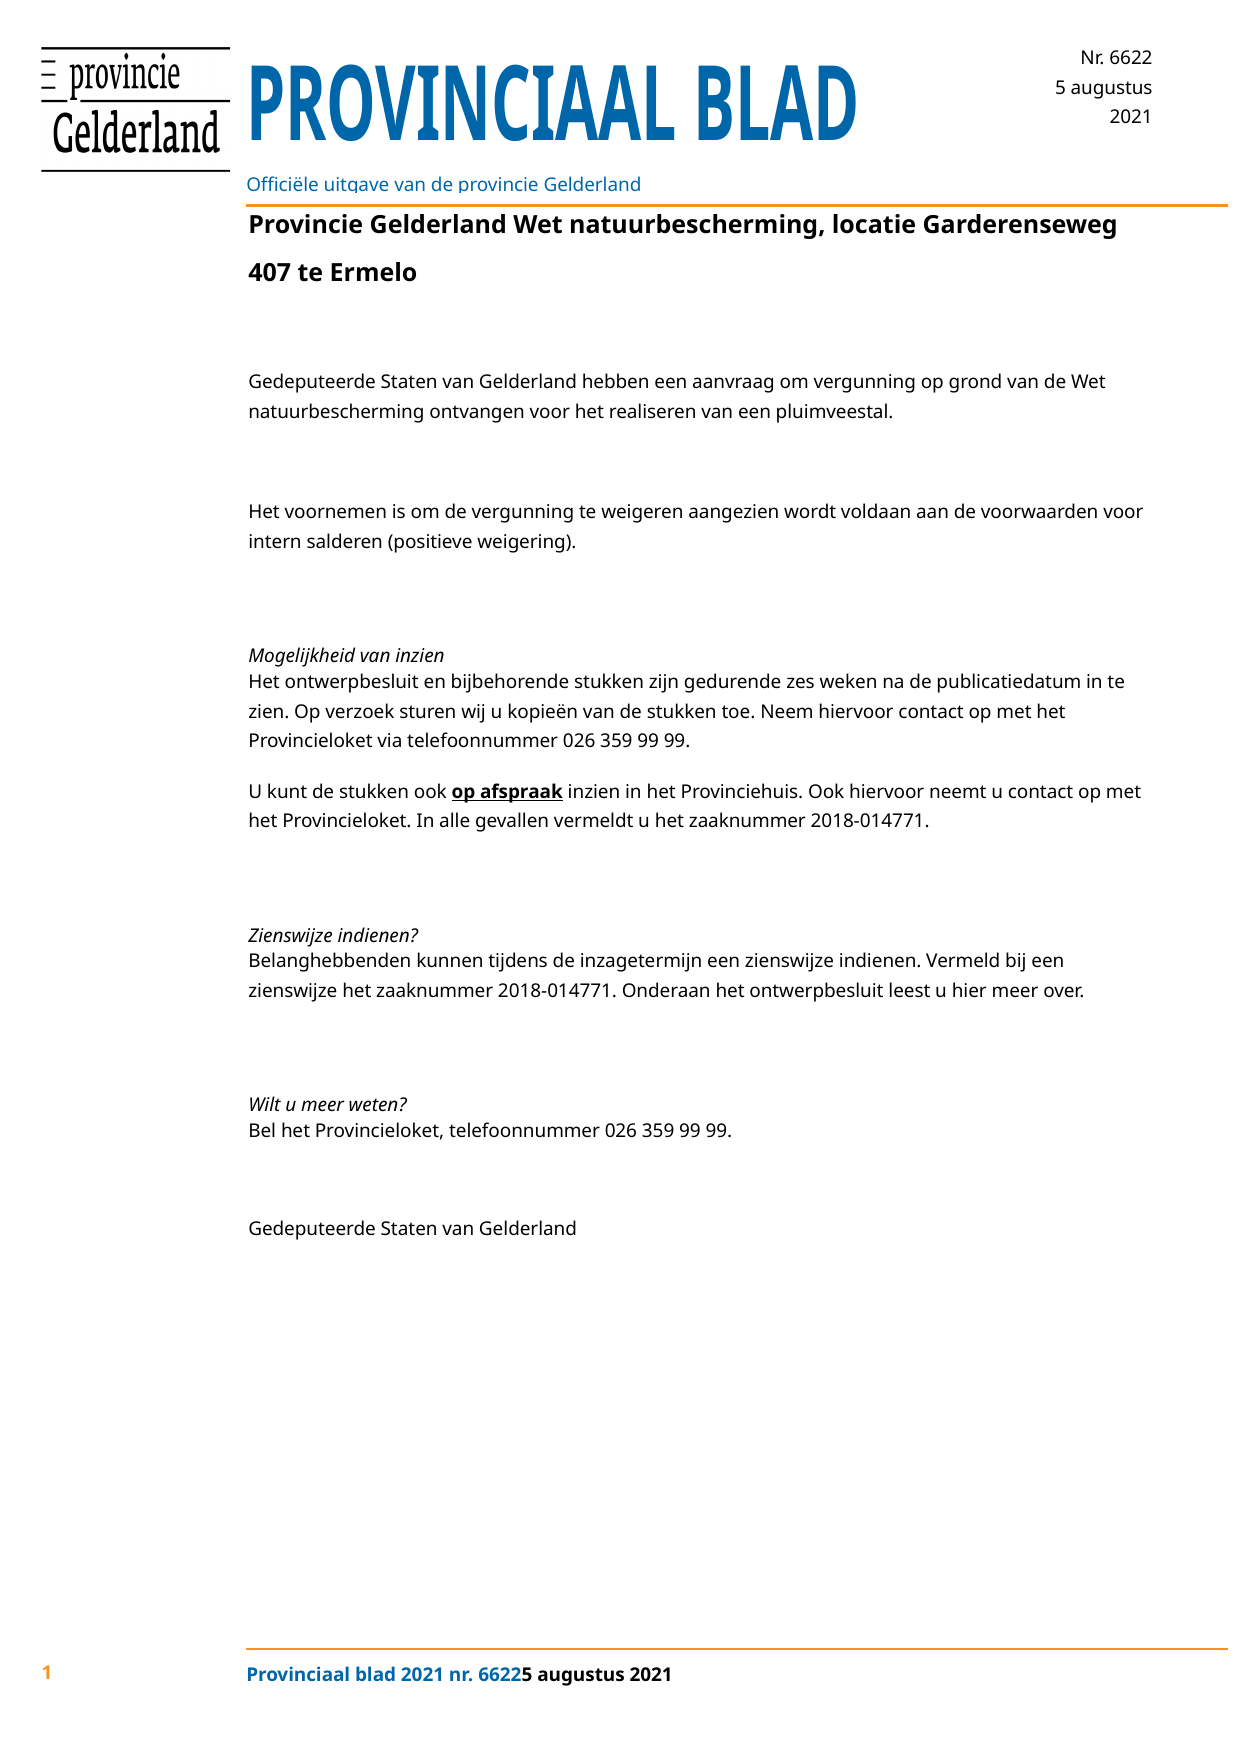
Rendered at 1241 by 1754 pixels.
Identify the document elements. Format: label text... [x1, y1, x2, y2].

text U kunt de stukken ook op afspraak inzien in het Provinciehuis. Ook hiervoor neemt u contact op met het Provincieloket. In alle gevallen vermeldt u het zaaknummer 2018-014771. [248, 778, 1152, 833]
text Gedeputeerde Staten van Gelderland [248, 1216, 1152, 1241]
text Belanghebbenden kunnen tijdens de inzagetermijn een zienswijze indienen. Vermeld bij een zienswijze het zaaknummer 2018-014771. Onderaan het ontwerpbesluit leest u hier meer over. [248, 948, 1152, 1003]
text Mogelijkheid van inzien [248, 643, 1152, 668]
text Het ontwerpbesluit en bijbehorende stukken zijn gedurende zes weken na de publicatiedatum in te zien. Op verzoek sturen wij u kopieën van de stukken toe. Neem hiervoor contact op met het Provincieloket via telefoonnummer 026 359 99 99. [248, 668, 1152, 753]
picture [41, 47, 231, 172]
text Wilt u meer weten? [248, 1092, 1152, 1117]
text Gedeputeerde Staten van Gelderland hebben een aanvraag om vergunning op grond van de Wet natuurbescherming ontvangen voor het realiseren van een pluimveestal. [248, 368, 1152, 424]
text Provincie Gelderland Wet natuurbescherming, locatie Garderenseweg 407 te Ermelo [248, 207, 1152, 288]
text Zienswijze indienen? [248, 922, 1152, 948]
text Bel het Provincieloket, telefoonnummer 026 359 99 99. [248, 1117, 1152, 1143]
text Het voornemen is om de vergunning te weigeren aangezien wordt voldaan aan de voorwaarden voor intern salderen (positieve weigering). [248, 499, 1152, 554]
